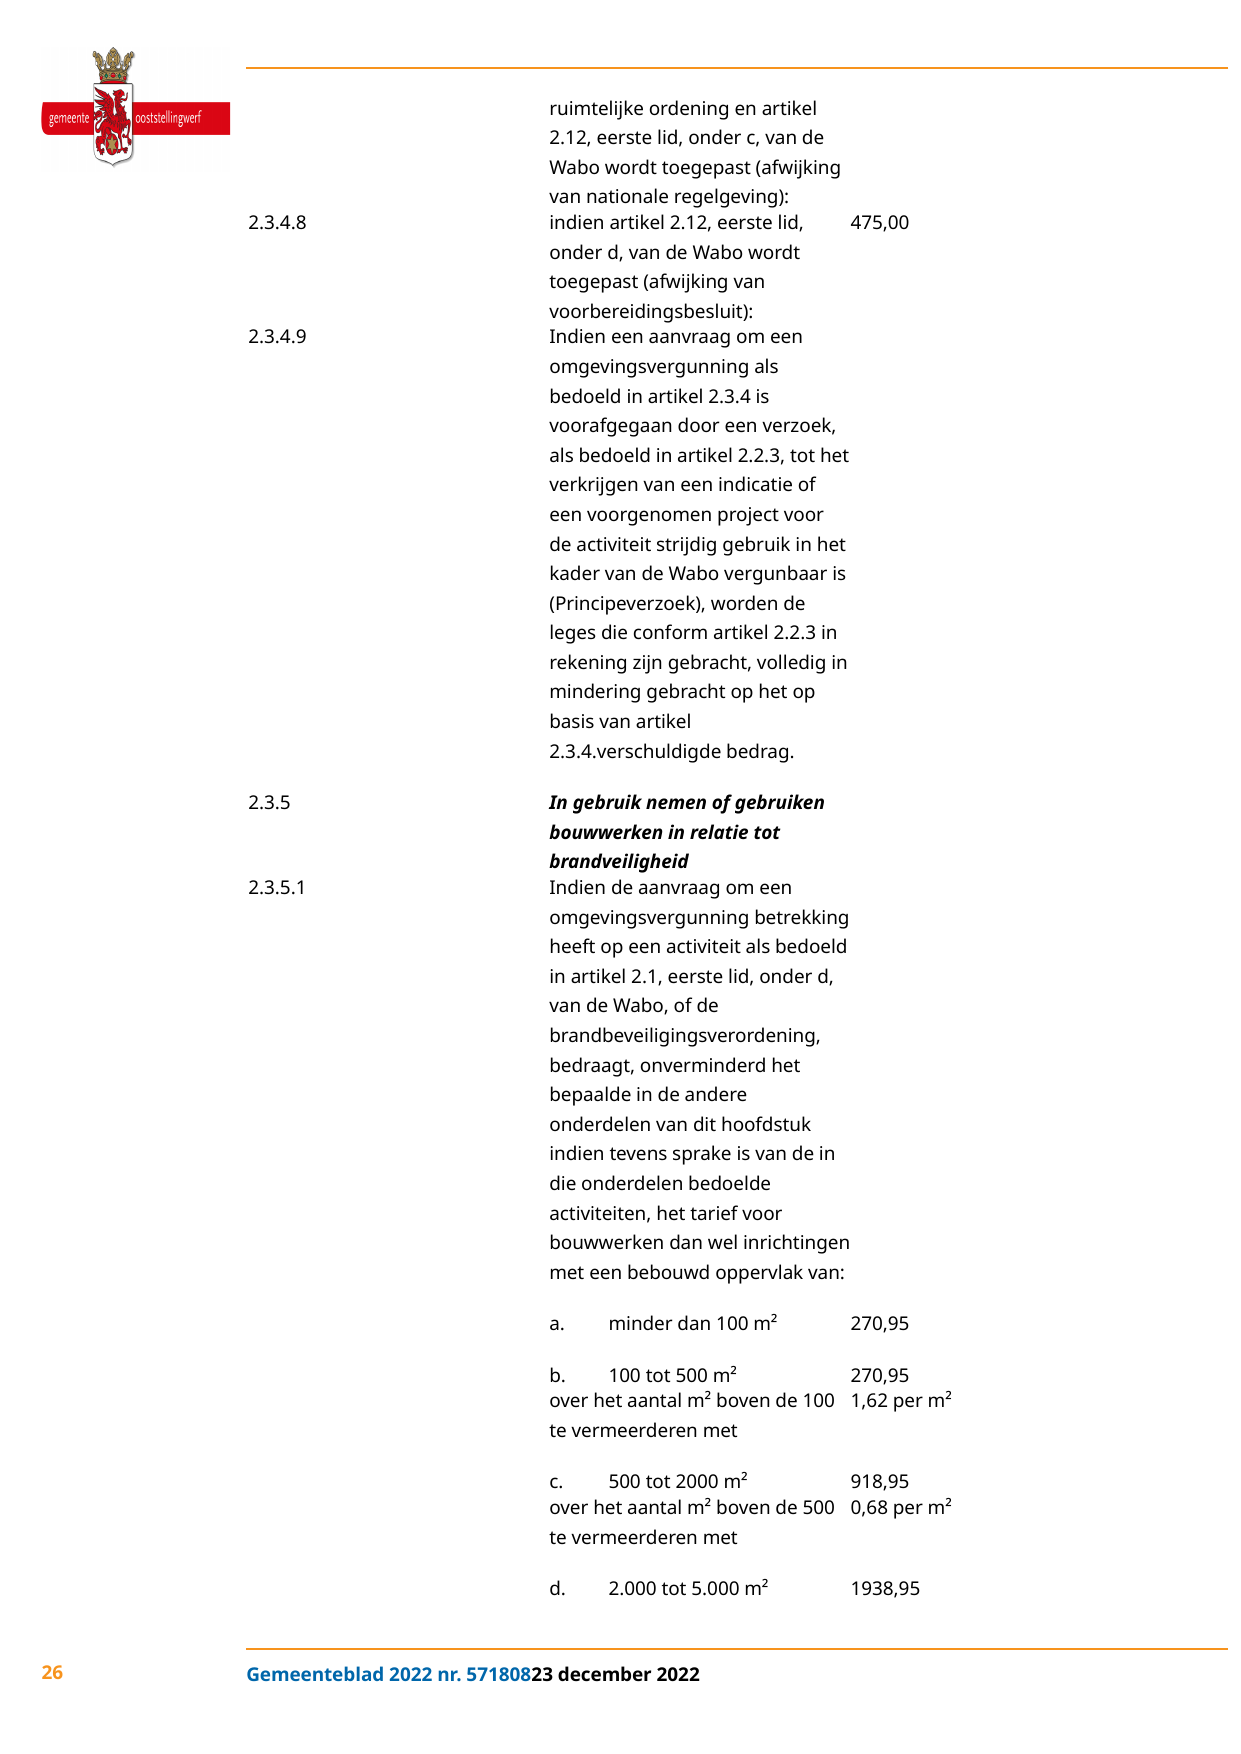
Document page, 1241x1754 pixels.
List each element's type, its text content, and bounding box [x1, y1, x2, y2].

table_cell [248, 764, 549, 789]
table_cell [850, 95, 1152, 209]
table_cell 2.3.5.1 [248, 874, 549, 1284]
table_cell [248, 1575, 549, 1601]
table_cell ruimtelijke ordening en artikel 2.12, eerste lid, onder c, van de Wabo wordt toegepast (afwijking van nationale regelgeving): [549, 95, 850, 209]
table_cell [549, 1285, 850, 1310]
table_cell 2.3.5 [248, 789, 549, 874]
table_cell [850, 1550, 1152, 1575]
table_cell [248, 1362, 549, 1387]
table_cell Indien de aanvraag om een omgevingsvergunning betrekking heeft op een activiteit als bedoeld in artikel 2.1, eerste lid, onder d, van de Wabo, of de brandbeveiligingsverordening, bedraagt, onverminderd het bepaalde in de andere onderdelen van dit hoofdstuk indien tevens sprake is van de in die onderdelen bedoelde activiteiten, het tarief voor bouwwerken dan wel inrichtingen met een bebouwd oppervlak van: [549, 874, 850, 1284]
table_cell 1938,95 [850, 1575, 1152, 1601]
table_cell [850, 1336, 1152, 1362]
table_cell over het aantal m² boven de 100 te vermeerderen met [549, 1388, 850, 1443]
table_cell 500 tot 2000 m² [549, 1469, 850, 1494]
table_cell 2.000 tot 5.000 m² [549, 1575, 850, 1601]
table_cell Indien een aanvraag om een omgevingsvergunning als bedoeld in artikel 2.3.4 is voorafgegaan door een verzoek, als bedoeld in artikel 2.2.3, tot het verkrijgen van een indicatie of een voorgenomen project voor de activiteit strijdig gebruik in het kader van de Wabo vergunbaar is (Principeverzoek), worden de leges die conform artikel 2.2.3 in rekening zijn gebracht, volledig in mindering gebracht op het op basis van artikel 2.3.4.verschuldigde bedrag. [549, 324, 850, 764]
table_cell [850, 1285, 1152, 1310]
table_cell [549, 1550, 850, 1575]
table_cell 270,95 [850, 1310, 1152, 1336]
table_cell [248, 1550, 549, 1575]
table_cell 1,62 per m² [850, 1388, 1152, 1443]
table_cell [549, 1336, 850, 1362]
table_cell over het aantal m² boven de 500 te vermeerderen met [549, 1494, 850, 1549]
table_cell [850, 324, 1152, 764]
table_cell [248, 1469, 549, 1494]
table_cell [549, 1443, 850, 1468]
table_cell [248, 95, 549, 209]
table_cell [248, 1310, 549, 1336]
table_cell [850, 789, 1152, 874]
table_cell 475,00 [850, 209, 1152, 324]
table_cell minder dan 100 m² [549, 1310, 850, 1336]
table_cell indien artikel 2.12, eerste lid, onder d, van de Wabo wordt toegepast (afwijking van voorbereidingsbesluit): [549, 209, 850, 324]
table_cell 918,95 [850, 1469, 1152, 1494]
table_cell [248, 1443, 549, 1468]
table_cell [850, 764, 1152, 789]
table_cell 2.3.4.9 [248, 324, 549, 764]
table_cell [248, 1388, 549, 1443]
table_cell 270,95 [850, 1362, 1152, 1387]
table_cell 0,68 per m² [850, 1494, 1152, 1549]
table_cell 2.3.4.8 [248, 209, 549, 324]
table_cell [850, 874, 1152, 1284]
table_cell [248, 1494, 549, 1549]
table_cell In gebruik nemen of gebruiken bouwwerken in relatie tot brandveiligheid [549, 789, 850, 874]
table_cell [248, 1336, 549, 1362]
table_cell [549, 764, 850, 789]
table_cell 100 tot 500 m² [549, 1362, 850, 1387]
table_cell [850, 1443, 1152, 1468]
table_cell [248, 1285, 549, 1310]
picture [41, 47, 231, 172]
